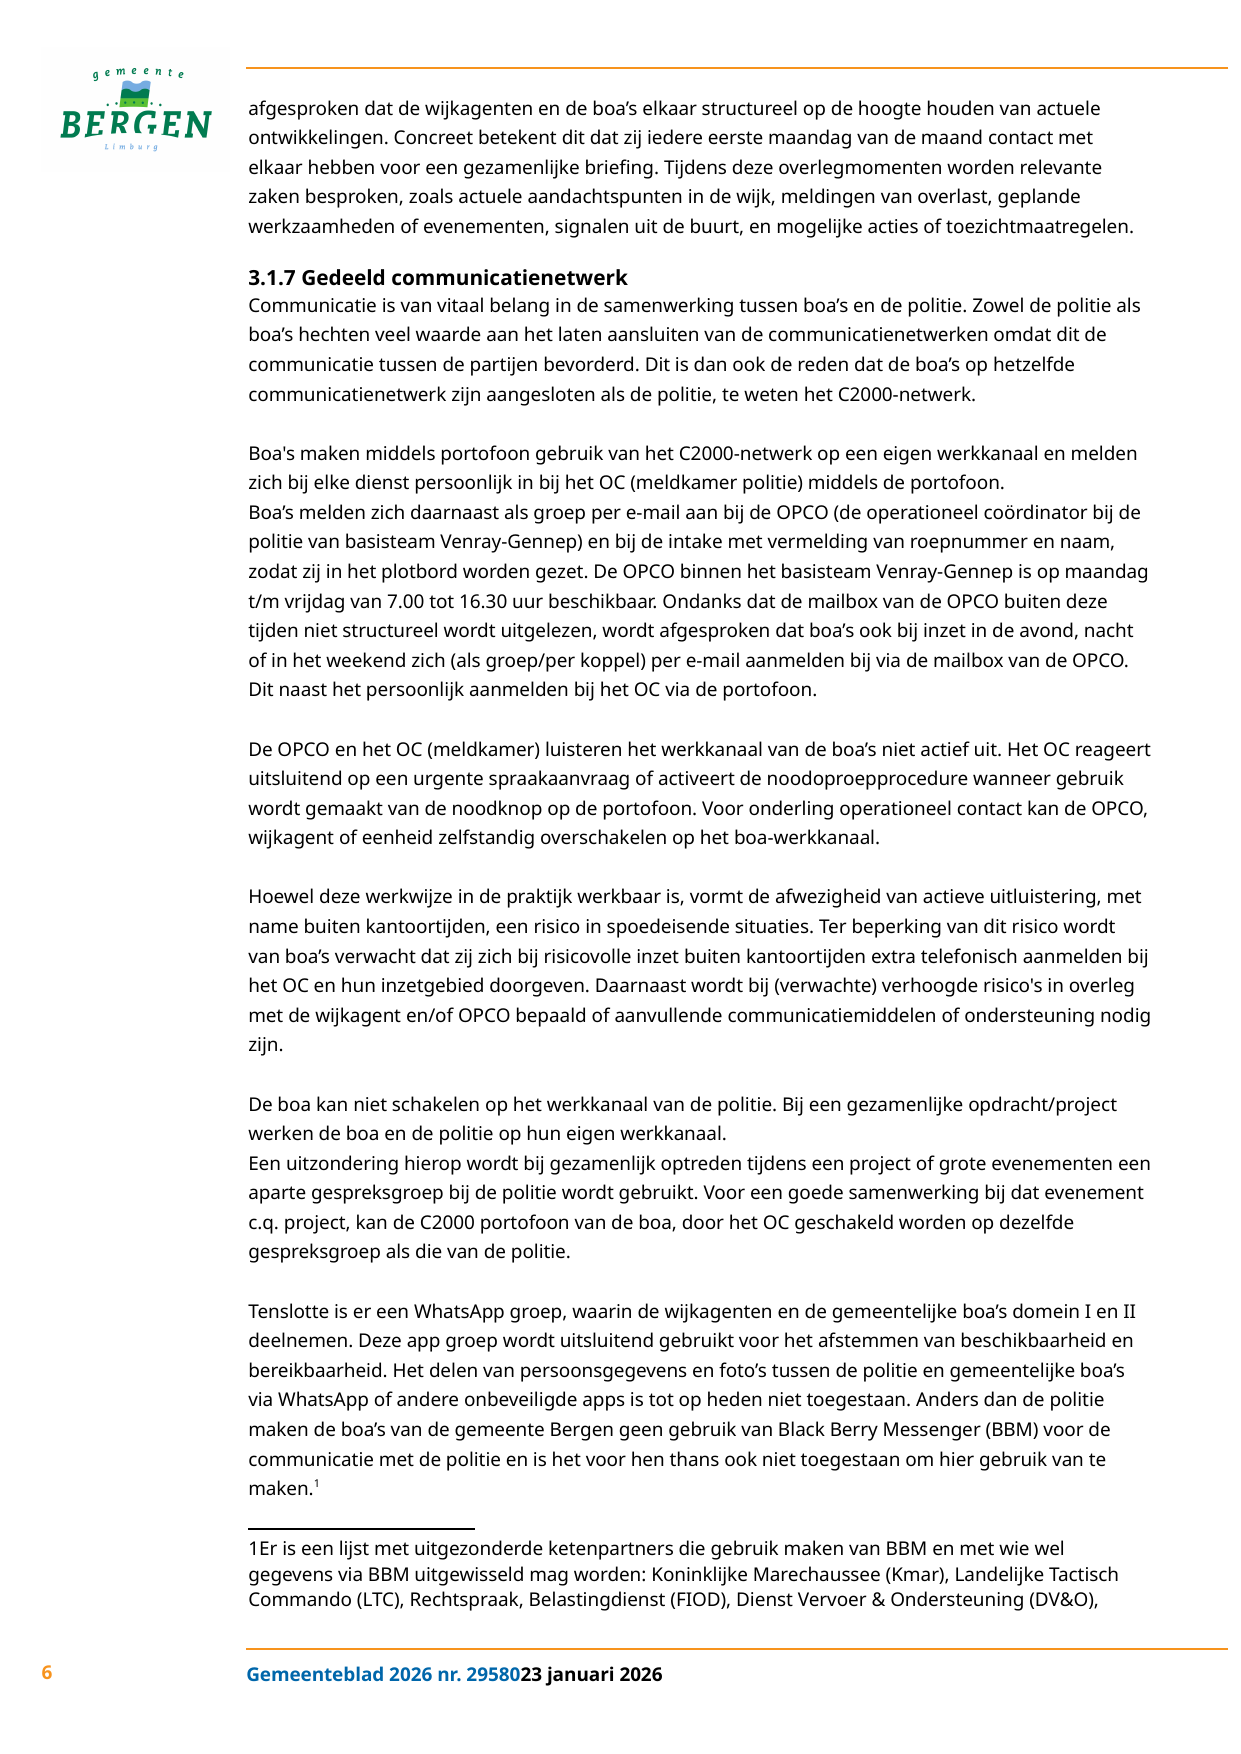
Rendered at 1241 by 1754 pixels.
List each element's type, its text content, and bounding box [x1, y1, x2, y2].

text Tenslotte is er een WhatsApp groep, waarin de wijkagenten en de gemeentelijke boa’s domein I en II deelnemen. Deze app groep wordt uitsluitend gebruikt voor het afstemmen van beschikbaarheid en bereikbaarheid. Het delen van persoonsgegevens en foto’s tussen de politie en gemeentelijke boa’s via WhatsApp of andere onbeveiligde apps is tot op heden niet toegestaan. Anders dan de politie maken de boa’s van de gemeente Bergen geen gebruik van Black Berry Messenger (BBM) voor de communicatie met de politie en is het voor hen thans ook niet toegestaan om hier gebruik van te maken. [248, 1298, 1152, 1501]
text Een uitzondering hierop wordt bij gezamenlijk optreden tijdens een project of grote evenementen een aparte gespreksgroep bij de politie wordt gebruikt. Voor een goede samenwerking bij dat evenement c.q. project, kan de C2000 portofoon van de boa, door het OC geschakeld worden op dezelfde gespreksgroep als die van de politie. [248, 1150, 1152, 1264]
text Er is een lijst met uitgezonderde ketenpartners die gebruik maken van BBM en met wie wel gegevens via BBM uitgewisseld mag worden: Koninklijke Marechaussee (Kmar), Landelijke Tactisch Commando (LTC), Rechtspraak, Belastingdienst (FIOD), Dienst Vervoer & Ondersteuning (DV&O), [248, 1535, 1152, 1612]
text De boa kan niet schakelen op het werkkanaal van de politie. Bij een gezamenlijke opdracht/project werken de boa en de politie op hun eigen werkkanaal. [248, 1091, 1152, 1146]
text De OPCO en het OC (meldkamer) luisteren het werkkanaal van de boa’s niet actief uit. Het OC reageert uitsluitend op een urgente spraakaanvraag of activeert de noodoproepprocedure wanneer gebruik wordt gemaakt van de noodknop op de portofoon. Voor onderling operationeel contact kan de OPCO, wijkagent of eenheid zelfstandig overschakelen op het boa-werkkanaal. [248, 736, 1152, 850]
text Boa’s melden zich daarnaast als groep per e-mail aan bij de OPCO (de operationeel coördinator bij de politie van basisteam Venray-Gennep) en bij de intake met vermelding van roepnummer en naam, zodat zij in het plotbord worden gezet. De OPCO binnen het basisteam Venray-Gennep is op maandag t/m vrijdag van 7.00 tot 16.30 uur beschikbaar. Ondanks dat de mailbox van de OPCO buiten deze tijden niet structureel wordt uitgelezen, wordt afgesproken dat boa’s ook bij inzet in de avond, nacht of in het weekend zich (als groep/per koppel) per e-mail aanmelden bij via de mailbox van de OPCO. Dit naast het persoonlijk aanmelden bij het OC via de portofoon. [248, 499, 1152, 702]
picture [41, 47, 231, 172]
text Hoewel deze werkwijze in de praktijk werkbaar is, vormt de afwezigheid van actieve uitluistering, met name buiten kantoortijden, een risico in spoedeisende situaties. Ter beperking van dit risico wordt van boa’s verwacht dat zij zich bij risicovolle inzet buiten kantoortijden extra telefonisch aanmelden bij het OC en hun inzetgebied doorgeven. Daarnaast wordt bij (verwachte) verhoogde risico's in overleg met de wijkagent en/of OPCO bepaald of aanvullende communicatiemiddelen of ondersteuning nodig zijn. [248, 884, 1152, 1057]
text Communicatie is van vitaal belang in de samenwerking tussen boa’s en de politie. Zowel de politie als boa’s hechten veel waarde aan het laten aansluiten van de communicatienetwerken omdat dit de communicatie tussen de partijen bevorderd. Dit is dan ook de reden dat de boa’s op hetzelfde communicatienetwerk zijn aangesloten als de politie, te weten het C2000-netwerk. [248, 292, 1152, 406]
text afgesproken dat de wijkagenten en de boa’s elkaar structureel op de hoogte houden van actuele ontwikkelingen. Concreet betekent dit dat zij iedere eerste maandag van de maand contact met elkaar hebben voor een gezamenlijke briefing. Tijdens deze overlegmomenten worden relevante zaken besproken, zoals actuele aandachtspunten in de wijk, meldingen van overlast, geplande werkzaamheden of evenementen, signalen uit de buurt, en mogelijke acties of toezichtmaatregelen. [248, 95, 1152, 239]
text Boa's maken middels portofoon gebruik van het C2000-netwerk op een eigen werkkanaal en melden zich bij elke dienst persoonlijk in bij het OC (meldkamer politie) middels de portofoon. [248, 440, 1152, 495]
text 3.1.7 Gedeeld communicatienetwerk [248, 263, 1152, 292]
